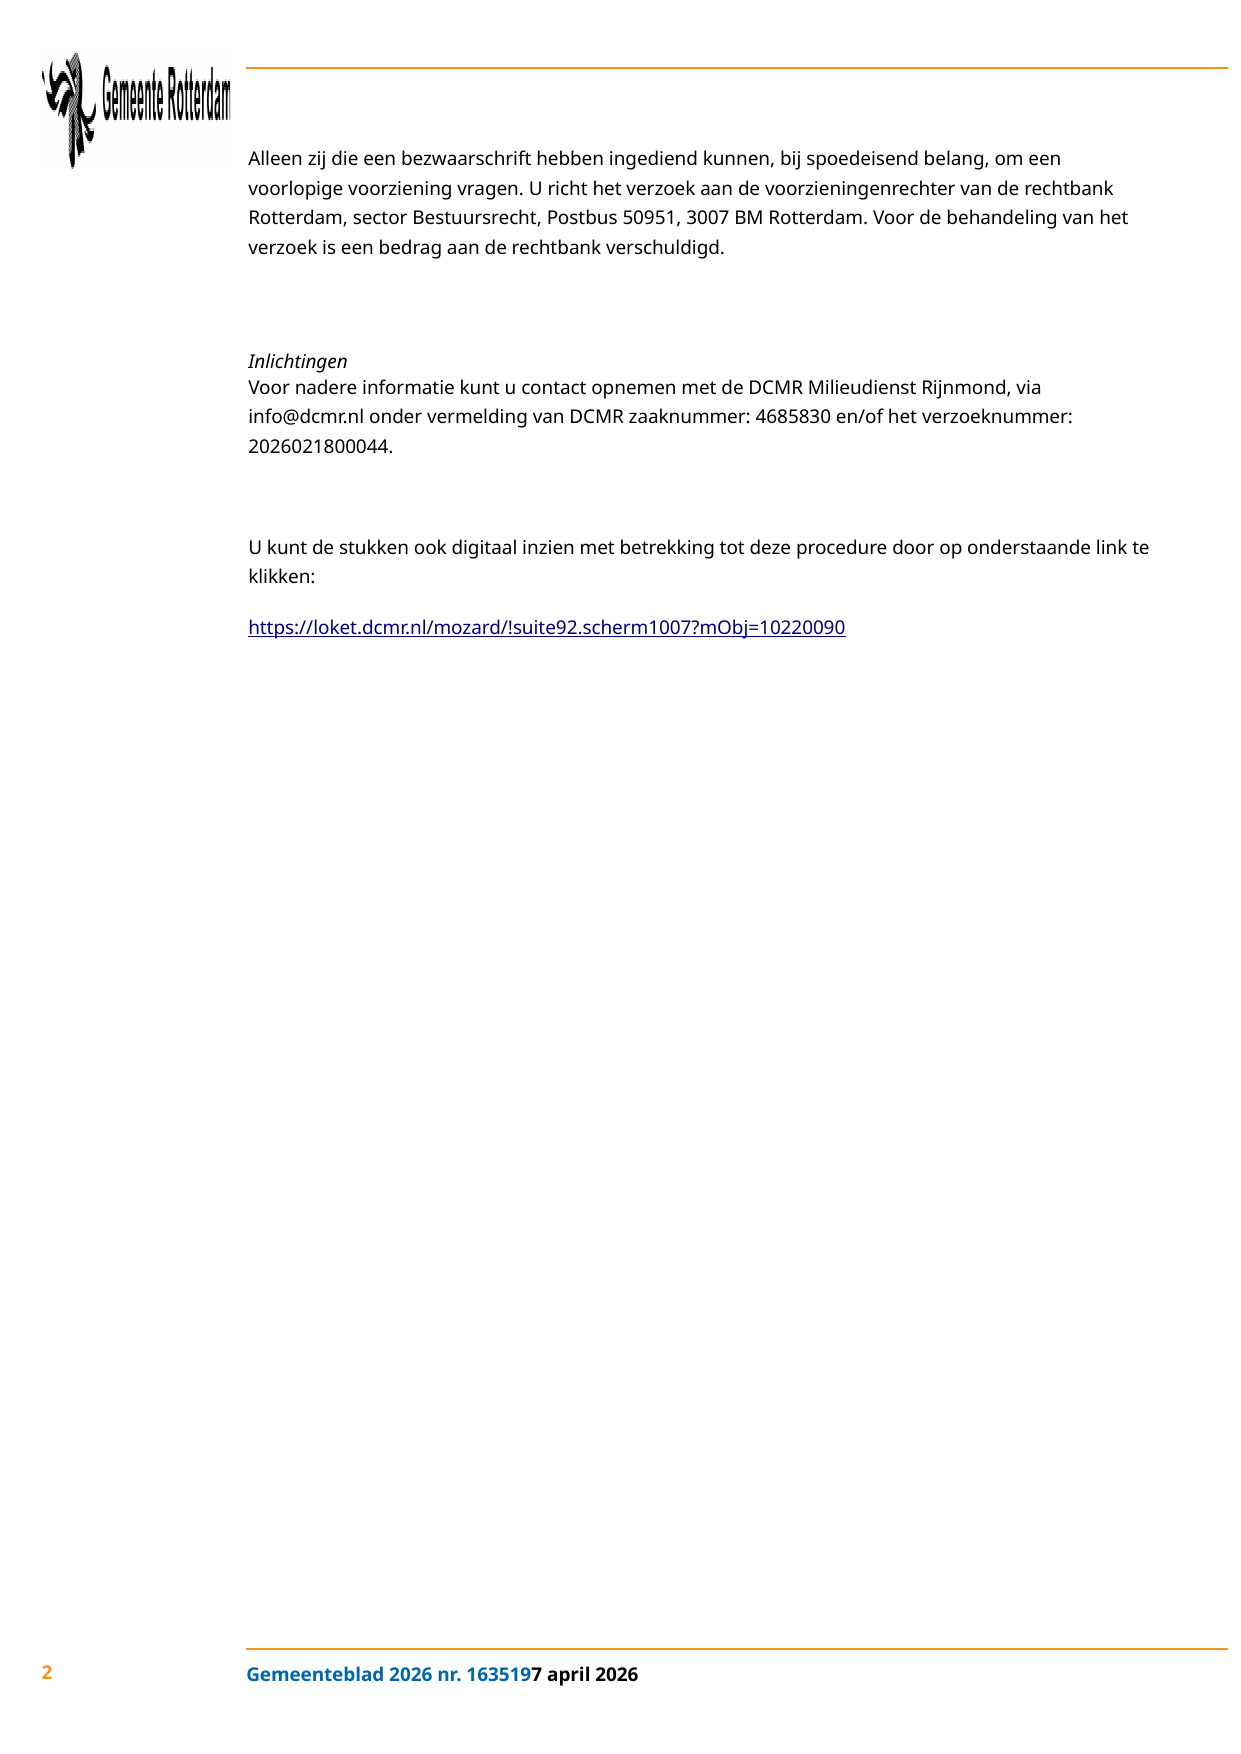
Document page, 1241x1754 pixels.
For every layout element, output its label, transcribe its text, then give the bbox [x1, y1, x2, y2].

text Alleen zij die een bezwaarschrift hebben ingediend kunnen, bij spoedeisend belang, om een voorlopige voorziening vragen. U richt het verzoek aan de voorzieningenrechter van de rechtbank Rotterdam, sector Bestuursrecht, Postbus 50951, 3007 BM Rotterdam. Voor de behandeling van het verzoek is een bedrag aan de rechtbank verschuldigd. [248, 145, 1152, 260]
text https://loket.dcmr.nl/mozard/!suite92.scherm1007?mObj=10220090 [248, 614, 1152, 640]
text Inlichtingen [248, 348, 1152, 374]
picture [41, 47, 231, 172]
text U kunt de stukken ook digitaal inzien met betrekking tot deze procedure door op onderstaande link te klikken: [248, 534, 1152, 589]
text Voor nadere informatie kunt u contact opnemen met de DCMR Milieudienst Rijnmond, via info@dcmr.nl onder vermelding van DCMR zaaknummer: 4685830 en/of het verzoeknummer: 2026021800044. [248, 374, 1152, 459]
